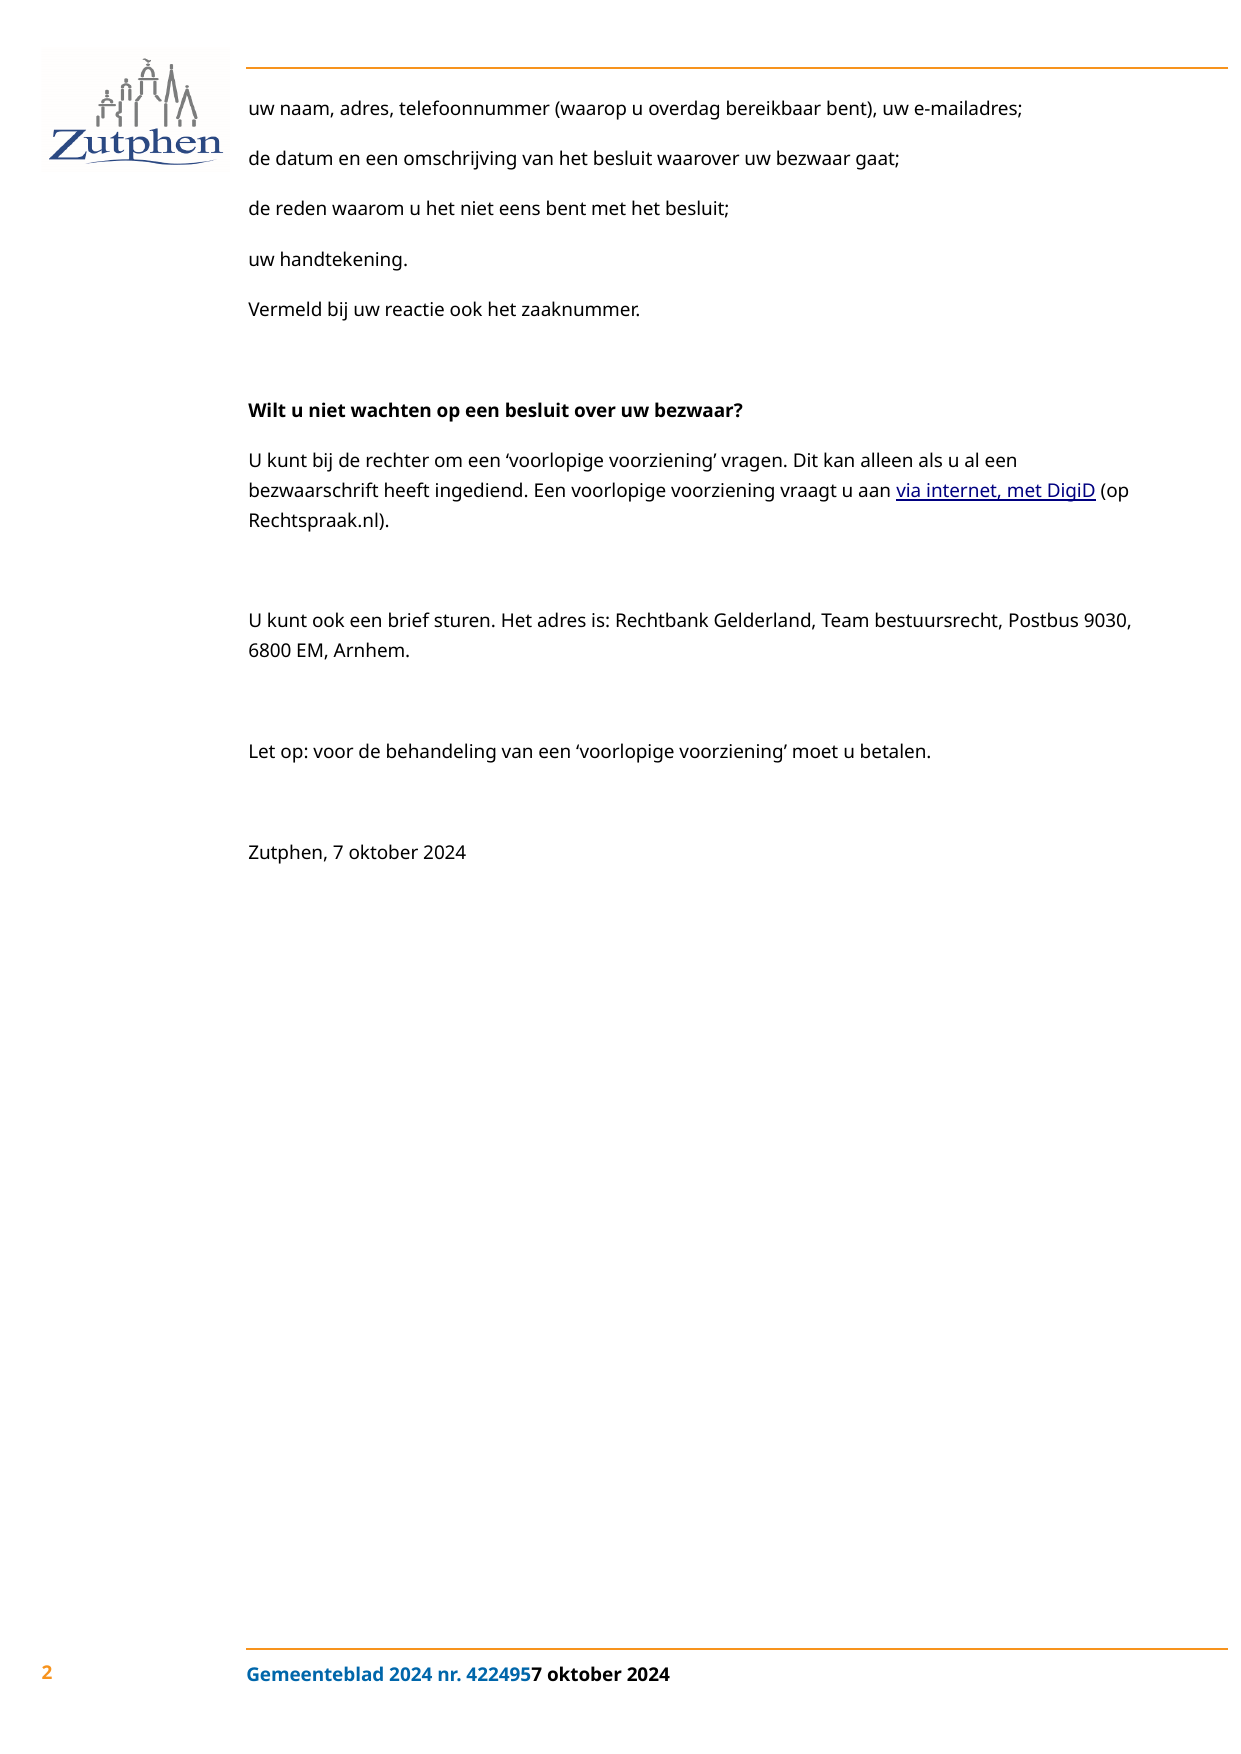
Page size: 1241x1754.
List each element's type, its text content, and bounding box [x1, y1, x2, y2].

text de reden waarom u het niet eens bent met het besluit; [248, 196, 1152, 221]
text uw naam, adres, telefoonnummer (waarop u overdag bereikbaar bent), uw e-mailadres; [248, 95, 1152, 121]
text Vermeld bij uw reactie ook het zaaknummer. [248, 296, 1152, 322]
text Zutphen, 7 oktober 2024 [248, 839, 1152, 865]
text uw handtekening. [248, 246, 1152, 272]
text Wilt u niet wachten op een besluit over uw bezwaar? [248, 397, 1152, 423]
text U kunt bij de rechter om een ‘voorlopige voorziening’ vragen. Dit kan alleen als u al een bezwaarschrift heeft ingediend. Een voorlopige voorziening vraagt u aan via internet, met DigiD (op Rechtspraak.nl). [248, 448, 1152, 533]
text Let op: voor de behandeling van een ‘voorlopige voorziening’ moet u betalen. [248, 738, 1152, 764]
text U kunt ook een brief sturen. Het adres is: Rechtbank Gelderland, Team bestuursrecht, Postbus 9030, 6800 EM, Arnhem. [248, 608, 1152, 663]
picture [41, 47, 231, 172]
text de datum en een omschrijving van het besluit waarover uw bezwaar gaat; [248, 145, 1152, 171]
